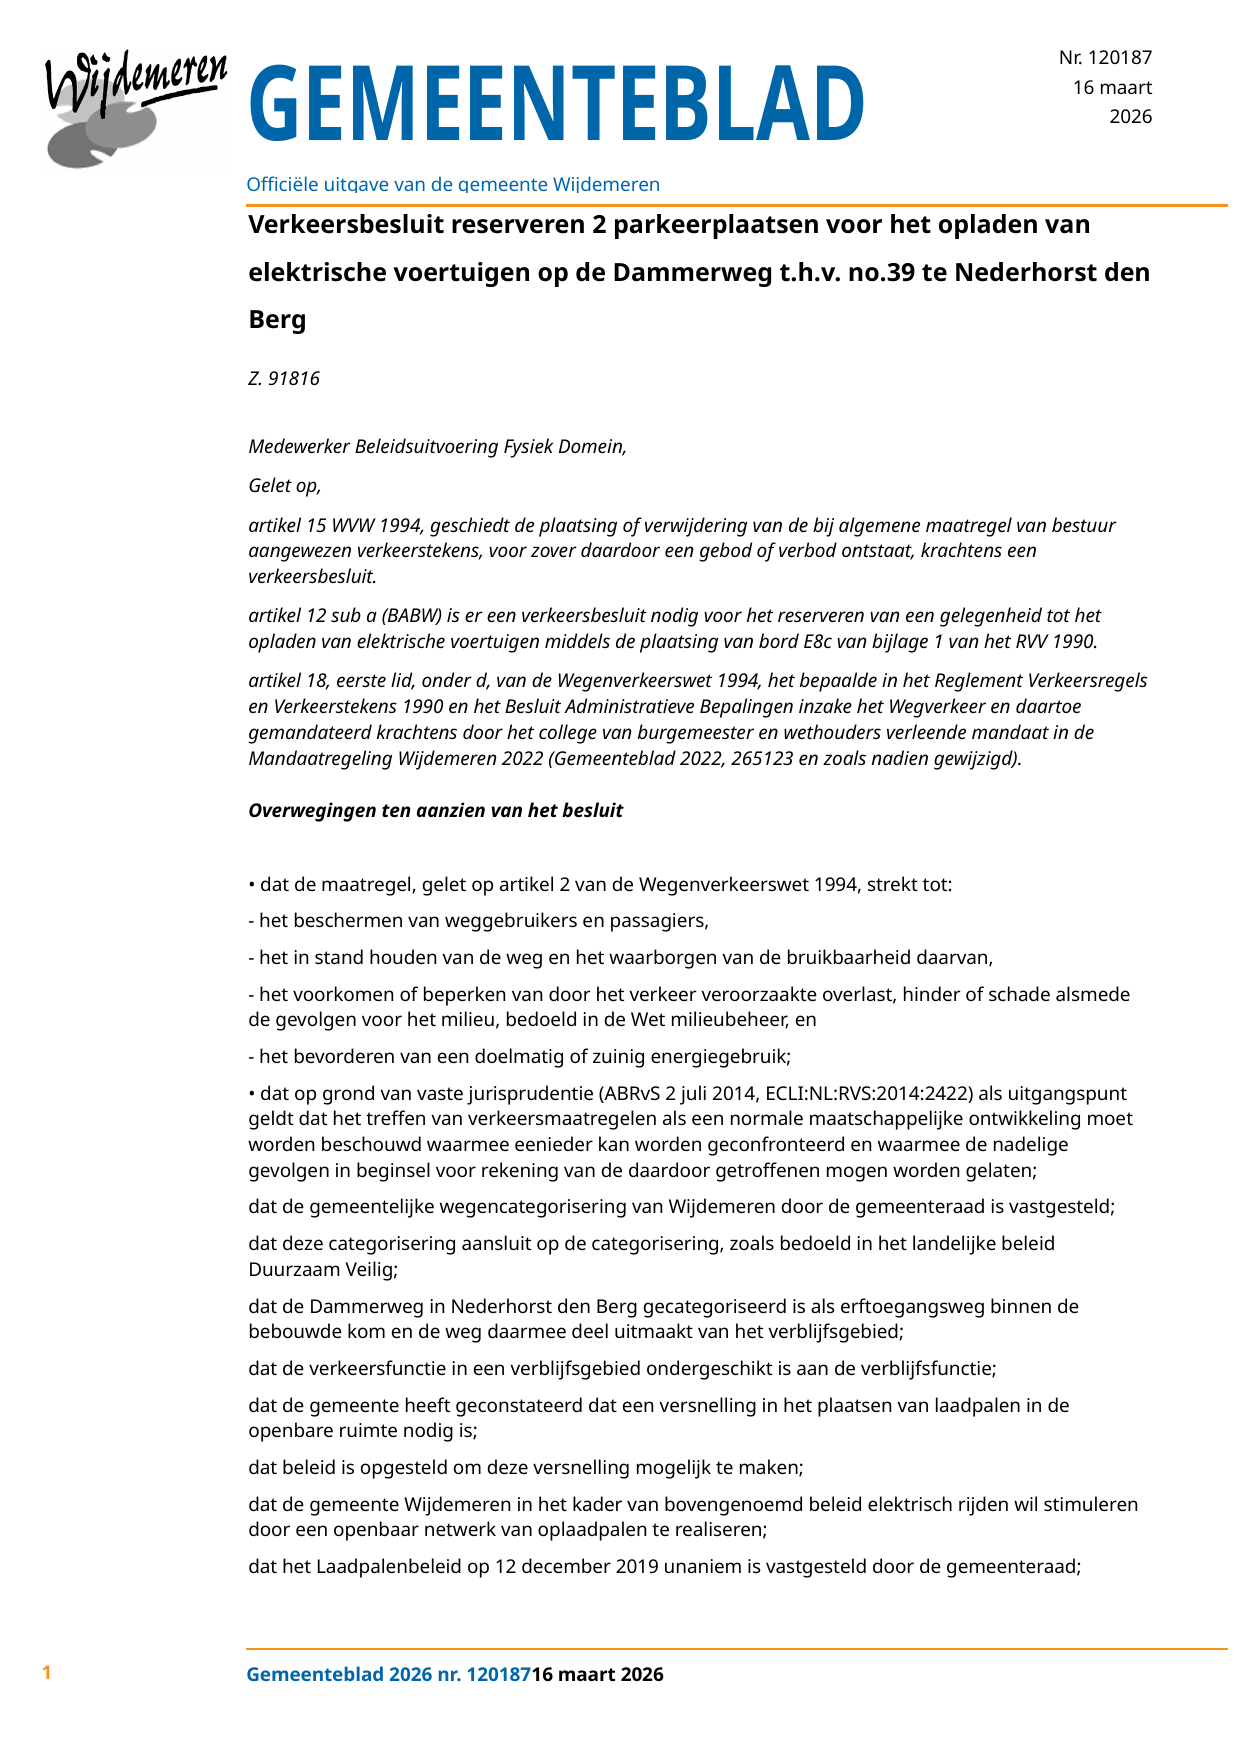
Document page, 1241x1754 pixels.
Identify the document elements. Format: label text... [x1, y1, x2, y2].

text artikel 15 WVW 1994, geschiedt de plaatsing of verwijdering van de bij algemene maatregel van bestuur aangewezen verkeerstekens, voor zover daardoor een gebod of verbod ontstaat, krachtens een verkeersbesluit. [248, 512, 1152, 589]
text artikel 12 sub a (BABW) is er een verkeersbesluit nodig voor het reserveren van een gelegenheid tot het opladen van elektrische voertuigen middels de plaatsing van bord E8c van bijlage 1 van het RVV 1990. [248, 602, 1152, 654]
text dat de gemeente heeft geconstateerd dat een versnelling in het plaatsen van laadpalen in de openbare ruimte nodig is; [248, 1392, 1152, 1443]
text - het bevorderen van een doelmatig of zuinig energiegebruik; [248, 1043, 1152, 1069]
text Medewerker Beleidsuitvoering Fysiek Domein, [248, 433, 1152, 459]
text - het beschermen van weggebruikers en passagiers, [248, 907, 1152, 933]
text dat de gemeentelijke wegencategorisering van Wijdemeren door de gemeenteraad is vastgesteld; [248, 1194, 1152, 1219]
text Gelet op, [248, 472, 1152, 498]
text • dat de maatregel, gelet op artikel 2 van de Wegenverkeerswet 1994, strekt tot: [248, 871, 1152, 897]
text Z. 91816 [248, 366, 1152, 391]
picture [41, 47, 231, 172]
text dat het Laadpalenbeleid op 12 december 2019 unaniem is vastgesteld door de gemeenteraad; [248, 1553, 1152, 1579]
text dat de verkeersfunctie in een verblijfsgebied ondergeschikt is aan de verblijfsfunctie; [248, 1355, 1152, 1381]
text Overwegingen ten aanzien van het besluit [248, 797, 1152, 823]
text • dat op grond van vaste jurisprudentie (ABRvS 2 juli 2014, ECLI:NL:RVS:2014:2422) als uitgangspunt geldt dat het treffen van verkeersmaatregelen als een normale maatschappelijke ontwikkeling moet worden beschouwd waarmee eenieder kan worden geconfronteerd en waarmee de nadelige gevolgen in beginsel voor rekening van de daardoor getroffenen mogen worden gelaten; [248, 1080, 1152, 1183]
text dat de gemeente Wijdemeren in het kader van bovengenoemd beleid elektrisch rijden wil stimuleren door een openbaar netwerk van oplaadpalen te realiseren; [248, 1491, 1152, 1542]
text dat deze categorisering aansluit op de categorisering, zoals bedoeld in het landelijke beleid Duurzaam Veilig; [248, 1230, 1152, 1282]
text - het voorkomen of beperken van door het verkeer veroorzaakte overlast, hinder of schade alsmede de gevolgen voor het milieu, bedoeld in de Wet milieubeheer, en [248, 981, 1152, 1032]
text artikel 18, eerste lid, onder d, van de Wegenverkeerswet 1994, het bepaalde in het Reglement Verkeersregels en Verkeerstekens 1990 en het Besluit Administratieve Bepalingen inzake het Wegverkeer en daartoe gemandateerd krachtens door het college van burgemeester en wethouders verleende mandaat in de Mandaatregeling Wijdemeren 2022 (Gemeenteblad 2022, 265123 en zoals nadien gewijzigd). [248, 667, 1152, 770]
text dat de Dammerweg in Nederhorst den Berg gecategoriseerd is als erftoegangsweg binnen de bebouwde kom en de weg daarmee deel uitmaakt van het verblijfsgebied; [248, 1293, 1152, 1344]
text dat beleid is opgesteld om deze versnelling mogelijk te maken; [248, 1454, 1152, 1480]
text Verkeersbesluit reserveren 2 parkeerplaatsen voor het opladen van elektrische voertuigen op de Dammerweg t.h.v. no.39 te Nederhorst den Berg [248, 207, 1152, 336]
text - het in stand houden van de weg en het waarborgen van de bruikbaarheid daarvan, [248, 944, 1152, 970]
